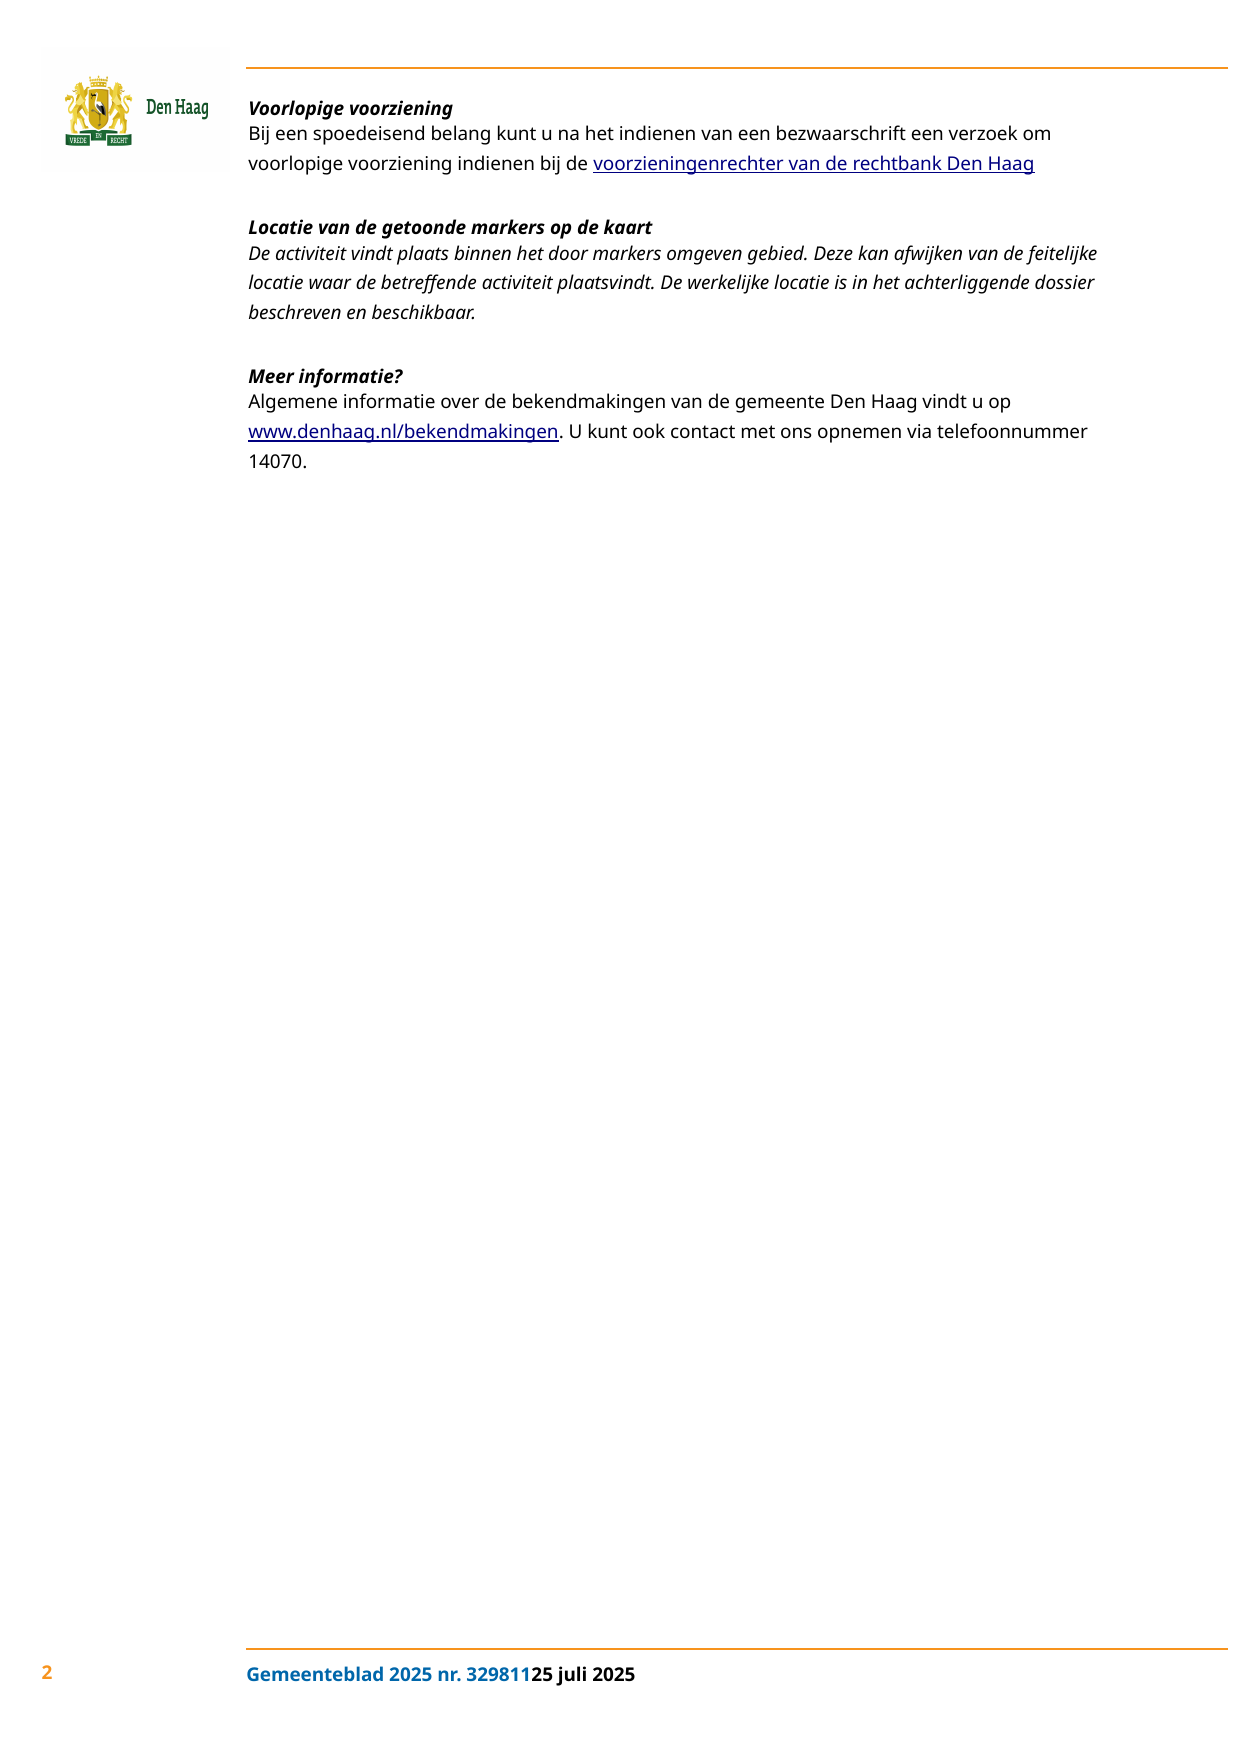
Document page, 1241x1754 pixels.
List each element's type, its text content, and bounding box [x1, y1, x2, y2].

text Voorlopige voorziening [248, 95, 1152, 121]
text Bij een spoedeisend belang kunt u na het indienen van een bezwaarschrift een verzoek om voorlopige voorziening indienen bij de voorzieningenrechter van de rechtbank Den Haag [248, 121, 1152, 176]
text Algemene informatie over de bekendmakingen van de gemeente Den Haag vindt u op www.denhaag.nl/bekendmakingen. U kunt ook contact met ons opnemen via telefoonnummer 14070. [248, 389, 1152, 473]
text Meer informatie? [248, 363, 1152, 389]
text De activiteit vindt plaats binnen het door markers omgeven gebied. Deze kan afwijken van de feitelijke locatie waar de betreffende activiteit plaatsvindt. De werkelijke locatie is in het achterliggende dossier beschreven en beschikbaar. [248, 240, 1152, 325]
picture [41, 47, 231, 172]
text Locatie van de getoonde markers op de kaart [248, 214, 1152, 240]
